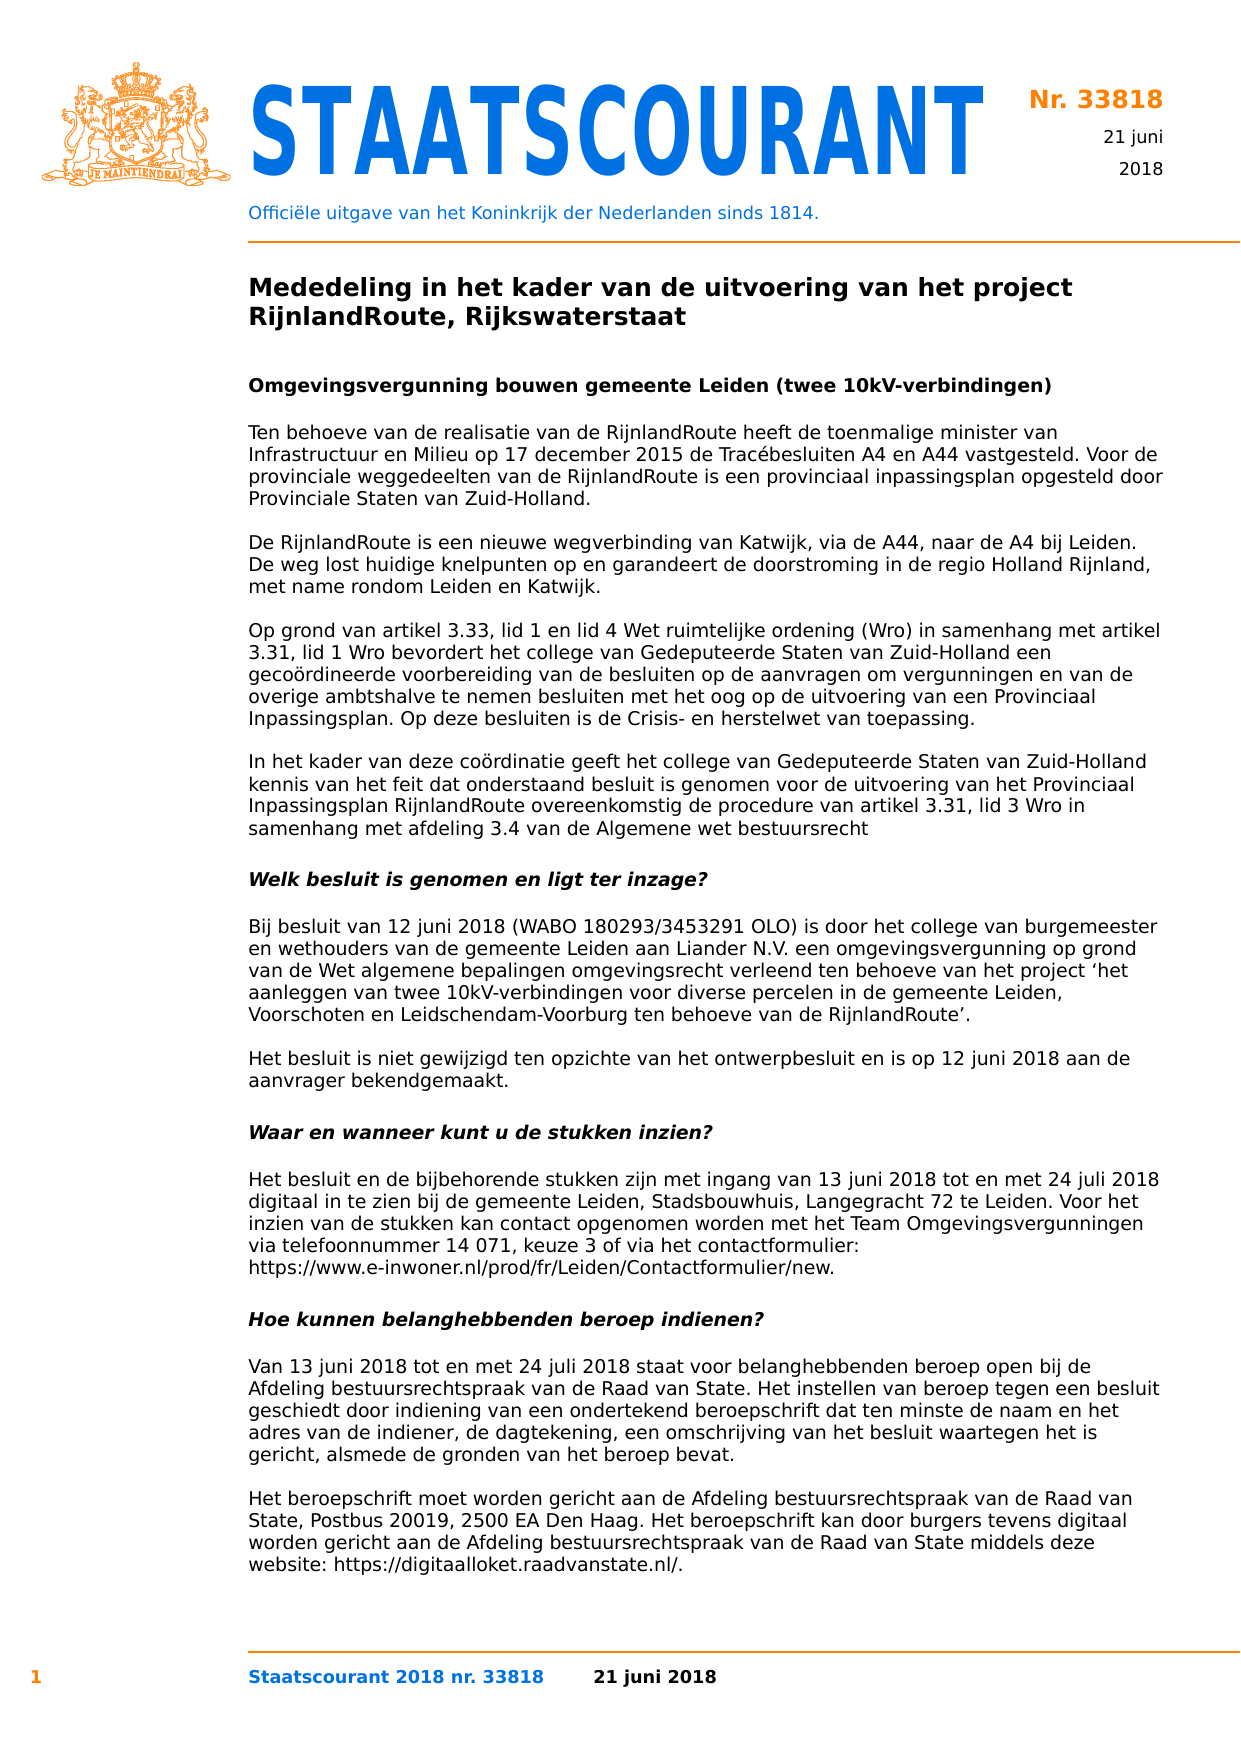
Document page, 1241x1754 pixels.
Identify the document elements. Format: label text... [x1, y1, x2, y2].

table_cell Officiële uitgave van het Koninkrijk der Nederlanden sinds 1814. [248, 203, 1240, 241]
text Ten behoeve van de realisatie van de RijnlandRoute heeft de toen­malige minister van Infrastructuur en Milieu op 17 december 2015 de Tracébesluiten A4 en A44 vastgesteld. Voor de provinciale weggedeelten van de RijnlandRoute is een provinciaal inpassingsplan opgesteld door Provinciale Staten van Zuid-Holland. [248, 422, 1163, 510]
subtitle Mededeling in het kader van de uitvoering van het project RijnlandRoute, Rijkswaterstaat [248, 273, 1163, 331]
picture [41, 62, 231, 186]
table_header [25, 62, 248, 241]
subtitle Omgevingsvergunning bouwen gemeente Leiden (twee 10kV-verbindingen) [248, 375, 1163, 397]
text De RijnlandRoute is een nieuwe wegverbinding van Katwijk, via de A44, naar de A4 bij Leiden. De weg lost huidige knelpunten op en garandeert de doorstroming in de regio Holland Rijnland, met name rondom Leiden en Katwijk. [248, 532, 1163, 598]
subtitle Waar en wanneer kunt u de stukken inzien? [248, 1122, 1163, 1144]
text Van 13 juni 2018 tot en met 24 juli 2018 staat voor belanghebbenden beroep open bij de Afdeling bestuursrechtspraak van de Raad van State. Het instellen van beroep tegen een besluit geschiedt door indiening van een ondertekend beroepschrift dat ten minste de naam en het adres van de indiener, de dagtekening, een omschrijving van het besluit waartegen het is gericht, alsmede de gronden van het beroep bevat. [248, 1356, 1163, 1466]
text Bij besluit van 12 juni 2018 (WABO 180293/3453291 OLO) is door het college van burgemeester en wethouders van de gemeente Leiden aan Liander N.V. een omgevingsvergunning op grond van de Wet algemene bepalingen omgevingsrecht verleend ten behoeve van het project ‘het aanleggen van twee 10kV-verbindingen voor diverse percelen in de gemeente Leiden, Voorschoten en Leidschendam-Voorburg ten behoeve van de RijnlandRoute’. [248, 916, 1163, 1026]
text Het besluit is niet gewijzigd ten opzichte van het ontwerpbesluit en is op 12 juni 2018 aan de aanvrager bekendgemaakt. [248, 1048, 1163, 1092]
table_header Nr. 33818 [998, 62, 1240, 121]
table_header STAATSCOURANT [248, 62, 998, 203]
subtitle Hoe kunnen belanghebbenden beroep indienen? [248, 1309, 1163, 1331]
table_cell 21 juni [998, 121, 1240, 153]
table_cell 2018 [998, 153, 1240, 203]
text In het kader van deze coördinatie geeft het college van Gedeputeerde Staten van Zuid-Holland kennis van het feit dat onderstaand besluit is genomen voor de uitvoering van het Provinciaal Inpassingsplan RijnlandRoute overeenkomstig de procedure van artikel 3.31, lid 3 Wro in samenhang met afdeling 3.4 van de Algemene wet bestuursrecht [248, 751, 1163, 839]
text Op grond van artikel 3.33, lid 1 en lid 4 Wet ruimtelijke ordening (Wro) in samenhang met artikel 3.31, lid 1 Wro bevordert het college van Gedeputeerde Staten van Zuid-Holland een gecoördineerde voorbereiding van de besluiten op de aanvragen om vergunningen en van de overige ambtshalve te nemen besluiten met het oog op de uitvoering van een Provinciaal Inpassingsplan. Op deze besluiten is de Crisis- en herstelwet van toepassing. [248, 620, 1163, 729]
text Het beroepschrift moet worden gericht aan de Afdeling bestuursrechtspraak van de Raad van State, Postbus 20019, 2500 EA Den Haag. Het beroepschrift kan door burgers tevens digitaal worden gericht aan de Afdeling bestuursrechtspraak van de Raad van State middels deze website: https://digitaalloket.raadvanstate.nl/. [248, 1488, 1163, 1576]
subtitle Welk besluit is genomen en ligt ter inzage? [248, 869, 1163, 891]
text Het besluit en de bijbehorende stukken zijn met ingang van 13 juni 2018 tot en met 24 juli 2018 digitaal in te zien bij de gemeente Leiden, Stadsbouwhuis, Langegracht 72 te Leiden. Voor het inzien van de stukken kan contact opgenomen worden met het Team Omgevingsvergunningen via telefoonnummer 14 071, keuze 3 of via het contactformulier: https://www.e-inwoner.nl/prod/fr/Leiden/Contactformulier/new. [248, 1169, 1163, 1279]
